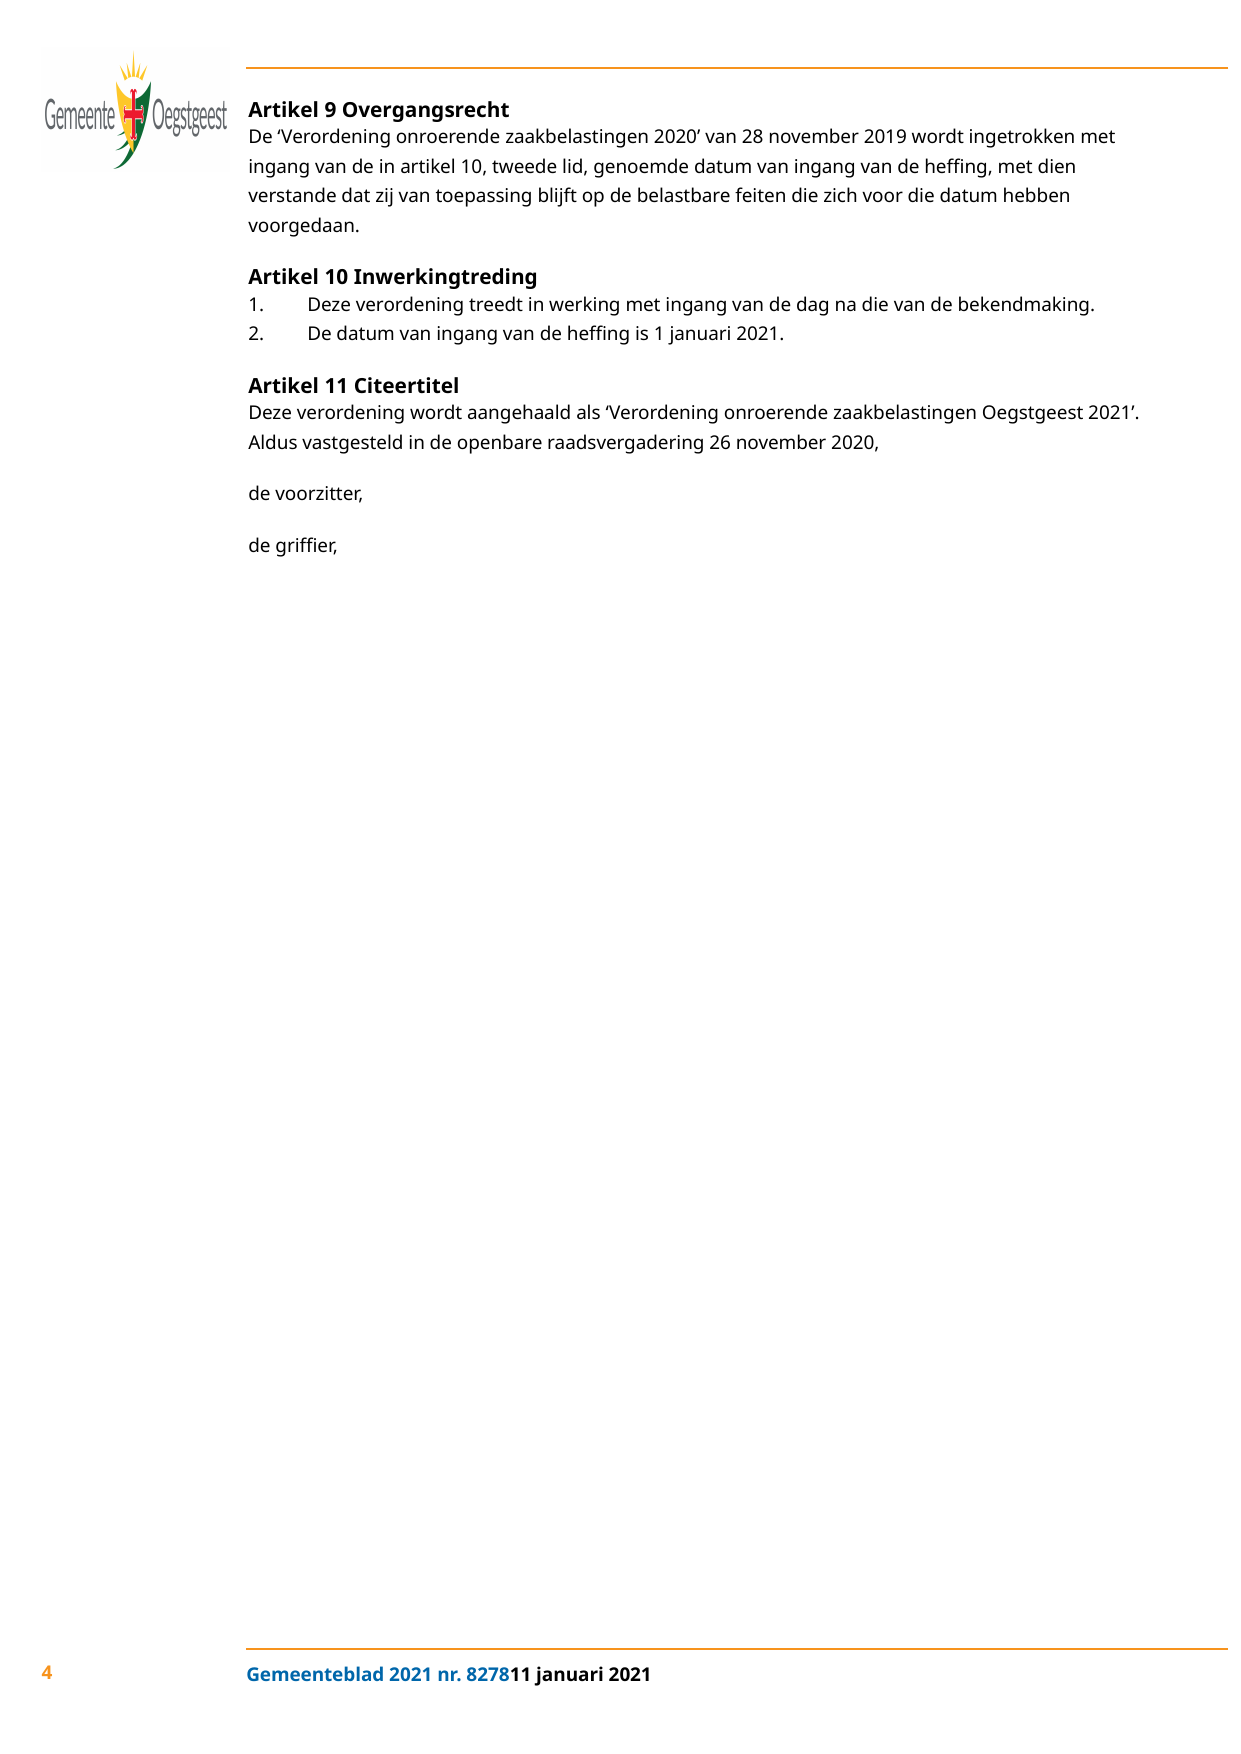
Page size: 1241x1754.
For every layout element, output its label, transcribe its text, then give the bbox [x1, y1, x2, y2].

text de voorzitter, [248, 480, 1152, 506]
picture [41, 47, 231, 172]
text Artikel 9 Overgangsrecht [248, 95, 1152, 123]
text Artikel 10 Inwerkingtreding [248, 262, 1152, 291]
text Deze verordening wordt aangehaald als ‘Verordening onroerende zaakbelastingen Oegstgeest 2021’. [248, 399, 1152, 425]
list Deze verordening treedt in werking met ingang van de dag na die van de bekendmaking. [248, 291, 1152, 317]
text Artikel 11 Citeertitel [248, 371, 1152, 399]
text Aldus vastgesteld in de openbare raadsvergadering 26 november 2020, [248, 429, 1152, 454]
text de griffier, [248, 532, 1152, 557]
list De datum van ingang van de heffing is 1 januari 2021. [248, 320, 1152, 346]
text De ‘Verordening onroerende zaakbelastingen 2020’ van 28 november 2019 wordt ingetrokken met ingang van de in artikel 10, tweede lid, genoemde datum van ingang van de heffing, met dien verstande dat zij van toepassing blijft op de belastbare feiten die zich voor die datum hebben voorgedaan. [248, 123, 1152, 238]
